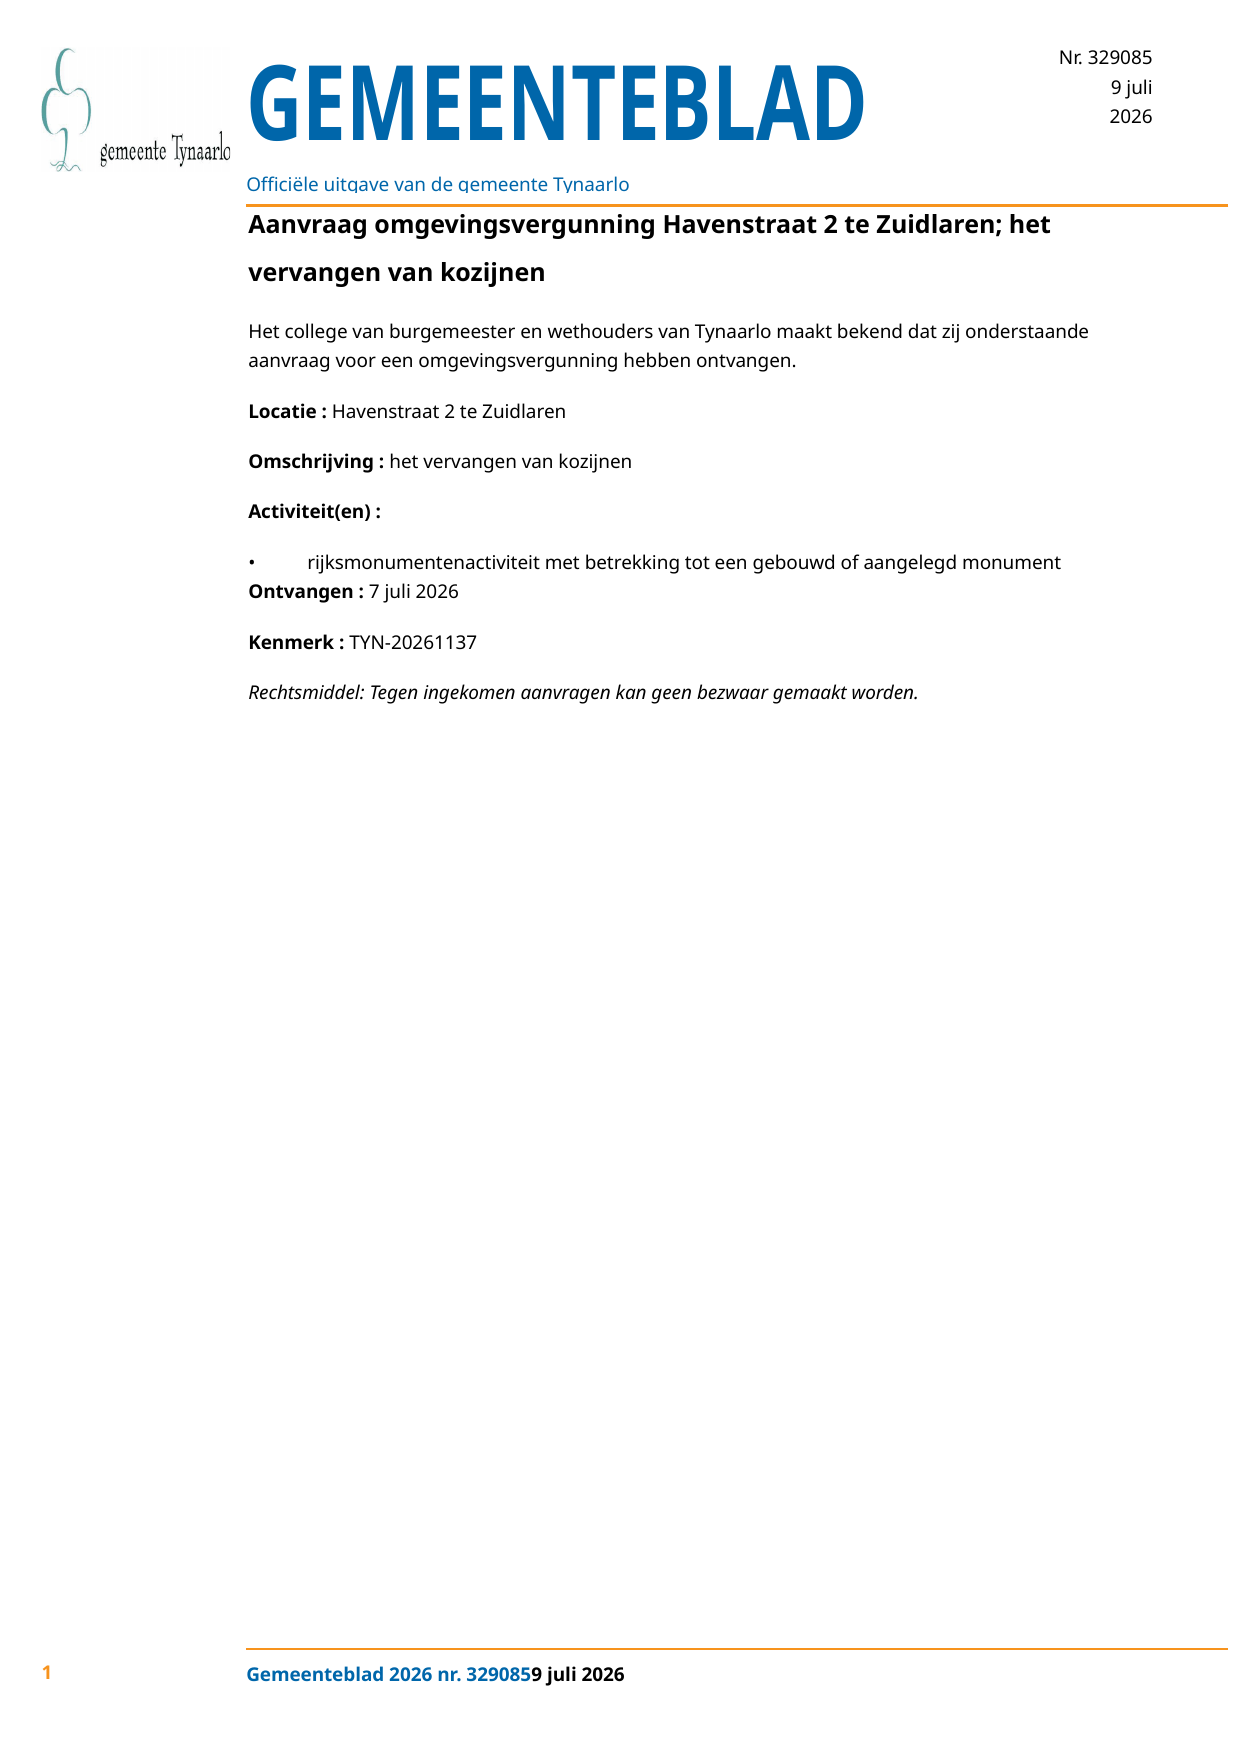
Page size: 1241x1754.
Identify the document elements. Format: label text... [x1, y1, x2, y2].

text Ontvangen : 7 juli 2026 [248, 579, 1152, 604]
text Locatie : Havenstraat 2 te Zuidlaren [248, 398, 1152, 424]
text Rechtsmiddel: Tegen ingekomen aanvragen kan geen bezwaar gemaakt worden. [248, 679, 1152, 705]
text Activiteit(en) : [248, 499, 1152, 524]
text Aanvraag omgevingsvergunning Havenstraat 2 te Zuidlaren; het vervangen van kozijnen [248, 207, 1152, 288]
text Het college van burgemeester en wethouders van Tynaarlo maakt bekend dat zij onderstaande aanvraag voor een omgevingsvergunning hebben ontvangen. [248, 318, 1152, 373]
picture [41, 47, 231, 172]
text Omschrijving : het vervangen van kozijnen [248, 448, 1152, 474]
list rijksmonumentenactiviteit met betrekking tot een gebouwd of aangelegd monument [248, 549, 1152, 575]
text Kenmerk : TYN-20261137 [248, 629, 1152, 655]
